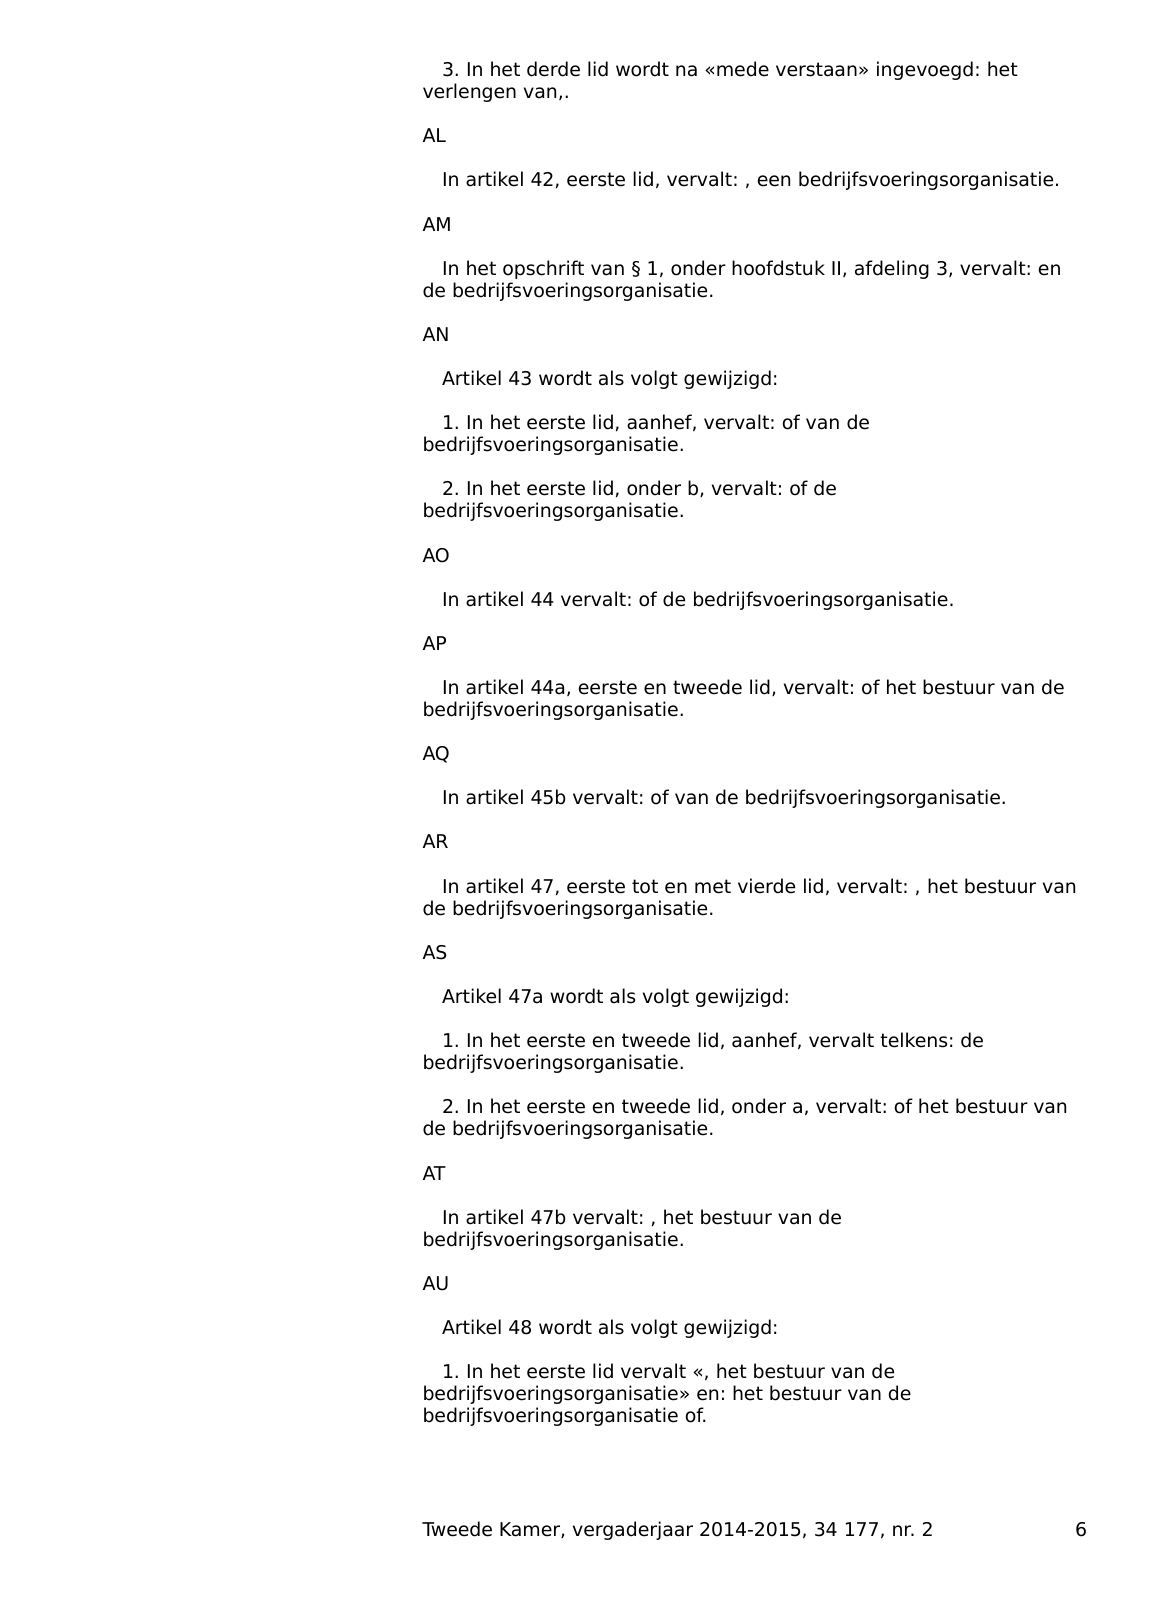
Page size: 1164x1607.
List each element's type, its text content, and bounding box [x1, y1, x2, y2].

text In artikel 42, eerste lid, vervalt: , een bedrijfsvoeringsorganisatie. [422, 169, 1087, 191]
text AO [422, 544, 1087, 566]
text AM [422, 213, 1087, 236]
text AS [422, 942, 1087, 964]
text AU [422, 1273, 1087, 1295]
text AP [422, 633, 1087, 655]
text 2. In het eerste lid, onder b, vervalt: of de bedrijfsvoeringsorganisatie. [422, 478, 1087, 522]
text In artikel 44 vervalt: of de bedrijfsvoeringsorganisatie. [422, 589, 1087, 611]
text AQ [422, 743, 1087, 765]
text AL [422, 125, 1087, 147]
text 1. In het eerste en tweede lid, aanhef, vervalt telkens: de bedrijfsvoeringsorganisatie. [422, 1030, 1087, 1074]
text Artikel 48 wordt als volgt gewijzigd: [422, 1317, 1087, 1339]
text AN [422, 324, 1087, 346]
text In artikel 47b vervalt: , het bestuur van de bedrijfsvoeringsorganisatie. [422, 1207, 1087, 1251]
text Artikel 43 wordt als volgt gewijzigd: [422, 368, 1087, 390]
text Artikel 47a wordt als volgt gewijzigd: [422, 986, 1087, 1008]
text 2. In het eerste en tweede lid, onder a, vervalt: of het bestuur van de bedrijfsvoeringsorganisatie. [422, 1096, 1087, 1140]
text In artikel 44a, eerste en tweede lid, vervalt: of het bestuur van de bedrijfsvoeringsorganisatie. [422, 677, 1087, 721]
text In artikel 45b vervalt: of van de bedrijfsvoeringsorganisatie. [422, 787, 1087, 809]
text 1. In het eerste lid vervalt «, het bestuur van de bedrijfsvoeringsorganisatie» en: het bestuur van de bedrijfsvoeringsorganisatie of. [422, 1361, 1087, 1427]
text In het opschrift van § 1, onder hoofdstuk II, afdeling 3, vervalt: en de bedrijfsvoeringsorganisatie. [422, 258, 1087, 302]
text 1. In het eerste lid, aanhef, vervalt: of van de bedrijfsvoeringsorganisatie. [422, 412, 1087, 456]
text AT [422, 1162, 1087, 1184]
text In artikel 47, eerste tot en met vierde lid, vervalt: , het bestuur van de bedrijfsvoeringsorganisatie. [422, 876, 1087, 919]
text 3. In het derde lid wordt na «mede verstaan» ingevoegd: het verlengen van,. [422, 59, 1087, 103]
text AR [422, 831, 1087, 853]
